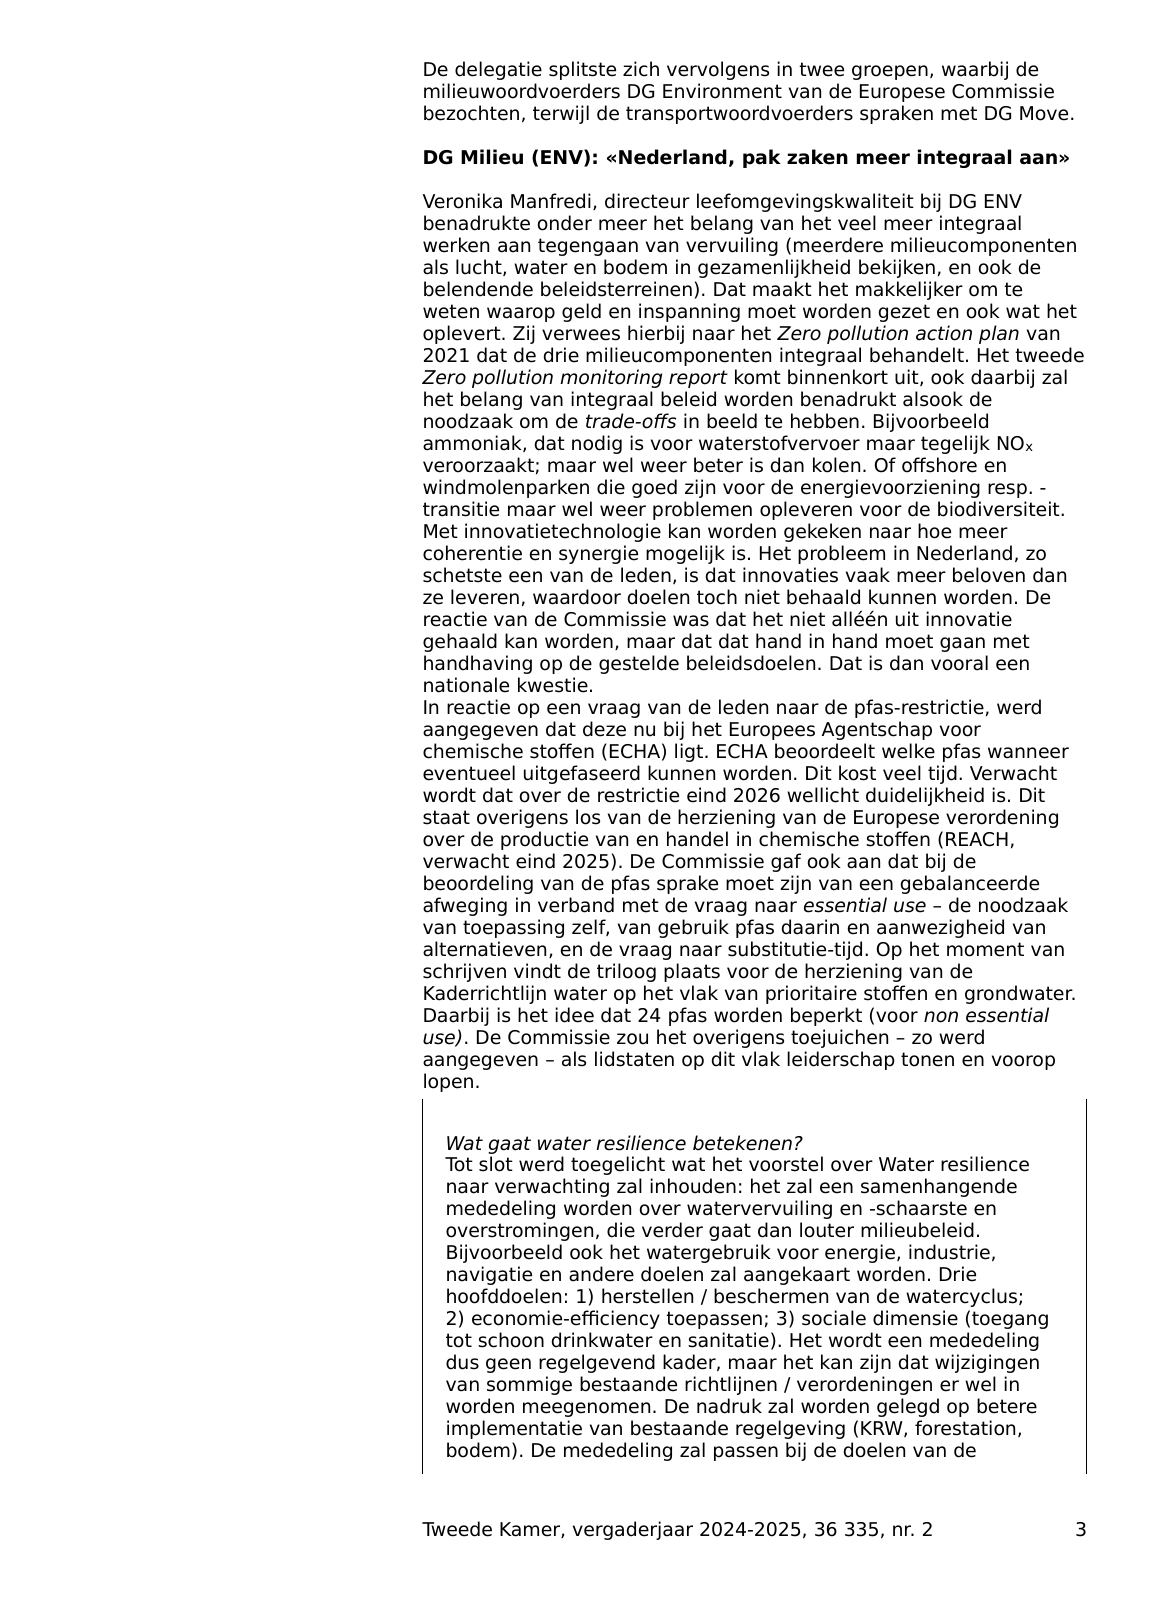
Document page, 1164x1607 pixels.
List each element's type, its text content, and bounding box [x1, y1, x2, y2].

text Veronika Manfredi, directeur leefomgevingskwaliteit bij DG ENV benadrukte onder meer het belang van het veel meer integraal werken aan tegengaan van vervuiling (meerdere milieucomponenten als lucht, water en bodem in gezamenlijkheid bekijken, en ook de belendende beleidsterreinen). Dat maakt het makkelijker om te weten waarop geld en inspanning moet worden gezet en ook wat het oplevert. Zij verwees hierbij naar het Zero pollution action plan van 2021 dat de drie milieucomponenten integraal behandelt. Het tweede Zero pollution monitoring report komt binnenkort uit, ook daarbij zal het belang van integraal beleid worden benadrukt alsook de noodzaak om de trade-offs in beeld te hebben. Bijvoorbeeld ammoniak, dat nodig is voor waterstofvervoer maar tegelijk NOx veroorzaakt; maar wel weer beter is dan kolen. Of offshore en windmolenparken die goed zijn voor de energievoorziening resp. -transitie maar wel weer problemen opleveren voor de biodiversiteit. Met innovatietechnologie kan worden gekeken naar hoe meer coherentie en synergie mogelijk is. Het probleem in Nederland, zo schetste een van de leden, is dat innovaties vaak meer beloven dan ze leveren, waardoor doelen toch niet behaald kunnen worden. De reactie van de Commissie was dat het niet alléén uit innovatie gehaald kan worden, maar dat dat hand in hand moet gaan met handhaving op de gestelde beleidsdoelen. Dat is dan vooral een nationale kwestie. [422, 191, 1087, 697]
subtitle DG Milieu (ENV): «Nederland, pak zaken meer integraal aan» [422, 147, 1087, 169]
text De delegatie splitste zich vervolgens in twee groepen, waarbij de milieuwoordvoerders DG Environment van de Europese Commissie bezochten, terwijl de transportwoordvoerders spraken met DG Move. [422, 59, 1087, 125]
table_header Wat gaat water resilience betekenen? Tot slot werd toegelicht wat het voorstel over Water resilience naar verwachting zal inhouden: het zal een samenhangende mededeling worden over watervervuiling en -schaarste en overstromingen, die verder gaat dan louter milieubeleid. Bijvoorbeeld ook het watergebruik voor energie, industrie, navigatie en andere doelen zal aangekaart worden. Drie hoofddoelen: 1) herstellen / beschermen van de watercyclus; 2) economie-efficiency toepassen; 3) sociale dimensie (toegang tot schoon drinkwater en sanitatie). Het wordt een mededeling dus geen regelgevend kader, maar het kan zijn dat wijzigingen van sommige bestaande richtlijnen / verordeningen er wel in worden meegenomen. De nadruk zal worden gelegd op betere implementatie van bestaande regelgeving (KRW, forestation, bodem). De mededeling zal passen bij de doelen van de [423, 1099, 1086, 1474]
text In reactie op een vraag van de leden naar de pfas-restrictie, werd aangegeven dat deze nu bij het Europees Agentschap voor chemische stoffen (ECHA) ligt. ECHA beoordeelt welke pfas wanneer eventueel uitgefaseerd kunnen worden. Dit kost veel tijd. Verwacht wordt dat over de restrictie eind 2026 wellicht duidelijkheid is. Dit staat overigens los van de herziening van de Europese verordening over de productie van en handel in chemische stoffen (REACH, verwacht eind 2025). De Commissie gaf ook aan dat bij de beoordeling van de pfas sprake moet zijn van een gebalanceerde afweging in verband met de vraag naar essential use – de noodzaak van toepassing zelf, van gebruik pfas daarin en aanwezigheid van alternatieven, en de vraag naar substitutie-tijd. Op het moment van schrijven vindt de triloog plaats voor de herziening van de Kaderrichtlijn water op het vlak van prioritaire stoffen en grondwater. Daarbij is het idee dat 24 pfas worden beperkt (voor non essential use). De Commissie zou het overigens toejuichen – zo werd aangegeven – als lidstaten op dit vlak leiderschap tonen en voorop lopen. [422, 697, 1087, 1092]
